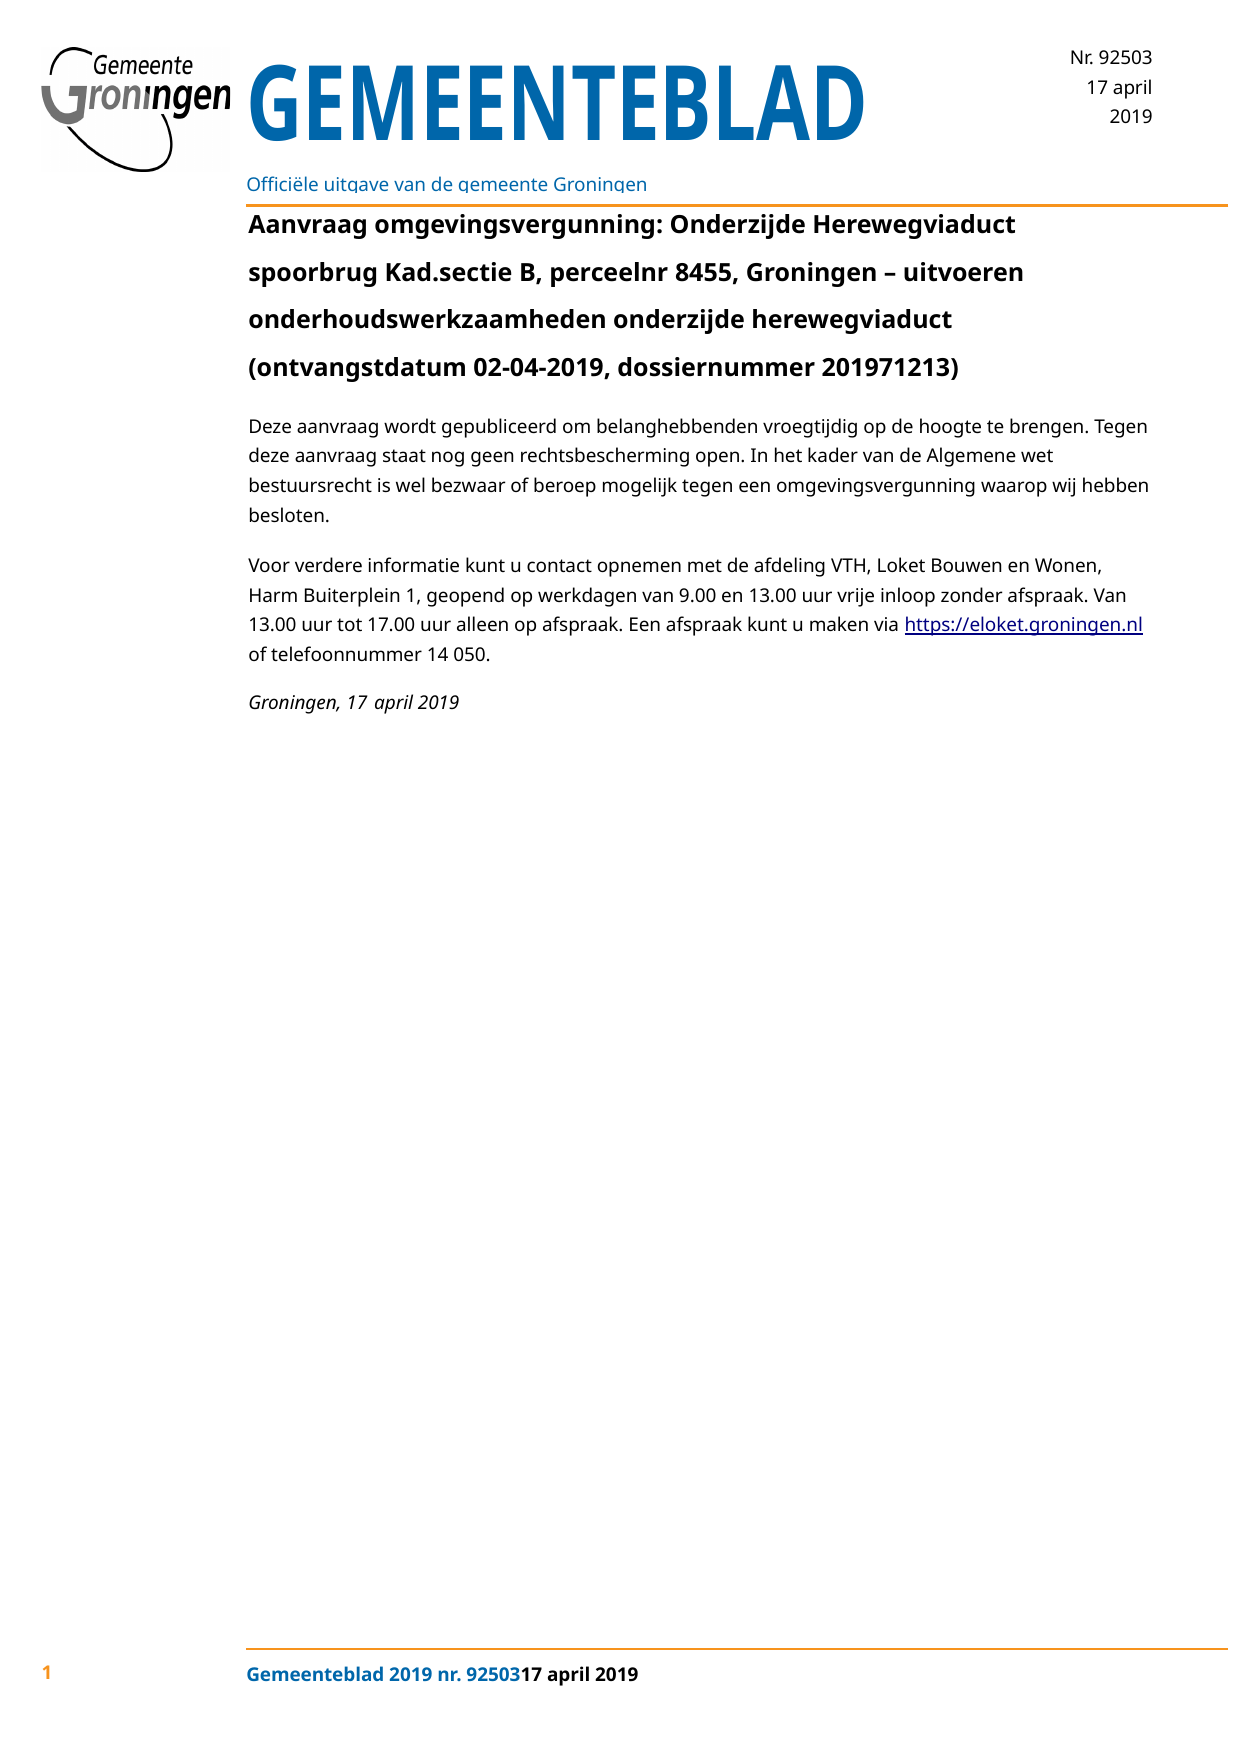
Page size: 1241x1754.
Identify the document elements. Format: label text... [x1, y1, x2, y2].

text Deze aanvraag wordt gepubliceerd om belanghebbenden vroegtijdig op de hoogte te brengen. Tegen deze aanvraag staat nog geen rechtsbescherming open. In het kader van de Algemene wet bestuursrecht is wel bezwaar of beroep mogelijk tegen een omgevingsvergunning waarop wij hebben besloten. [248, 413, 1152, 528]
text Aanvraag omgevingsvergunning: Onderzijde Herewegviaduct spoorbrug Kad.sectie B, perceelnr 8455, Groningen – uitvoeren onderhoudswerkzaamheden onderzijde herewegviaduct (ontvangstdatum 02-04-2019, dossiernummer 201971213) [248, 207, 1152, 384]
picture [41, 47, 231, 172]
text Groningen, 17 april 2019 [248, 689, 1152, 714]
text Voor verdere informatie kunt u contact opnemen met de afdeling VTH, Loket Bouwen en Wonen, Harm Buiterplein 1, geopend op werkdagen van 9.00 en 13.00 uur vrije inloop zonder afspraak. Van 13.00 uur tot 17.00 uur alleen op afspraak. Een afspraak kunt u maken via https://eloket.groningen.nl of telefoonnummer 14 050. [248, 552, 1152, 667]
